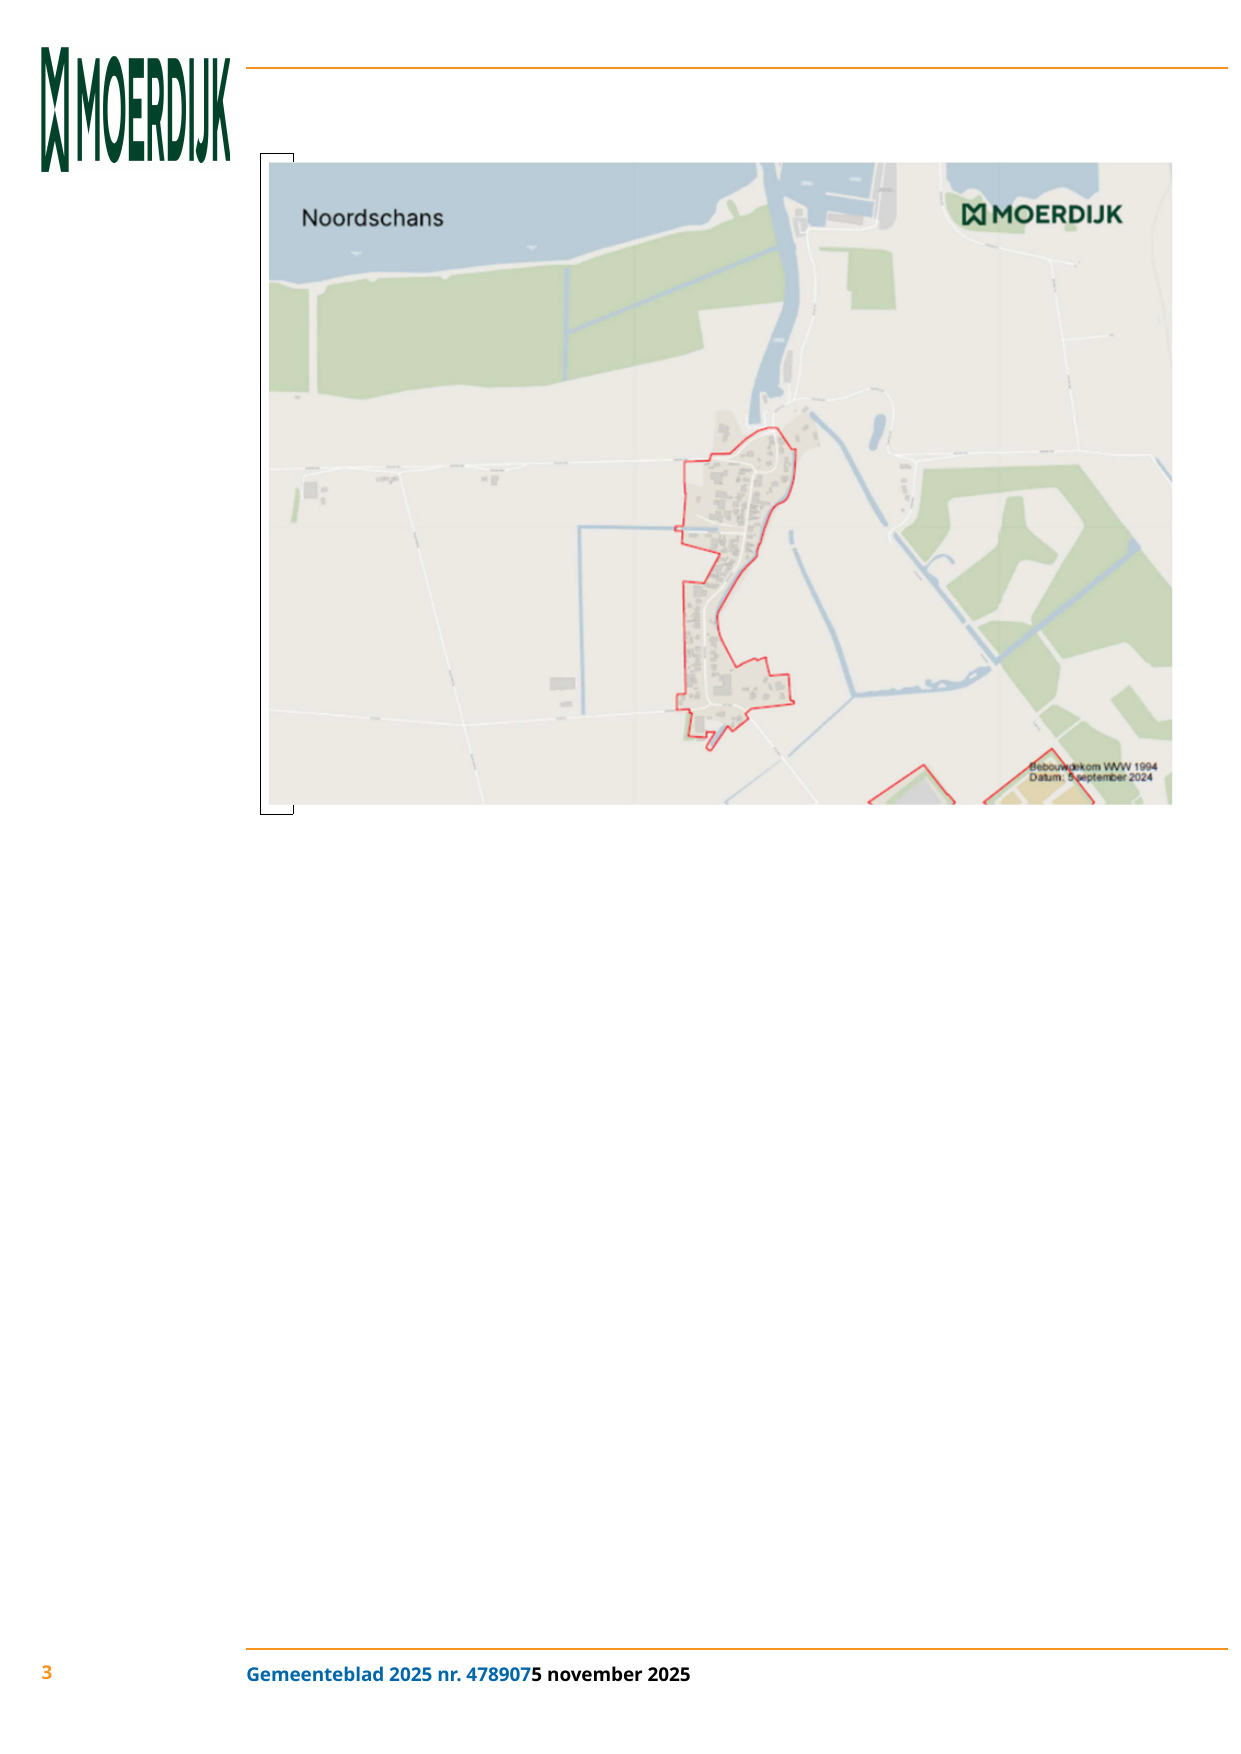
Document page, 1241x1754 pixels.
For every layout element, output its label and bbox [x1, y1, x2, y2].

picture [41, 47, 231, 172]
picture [268, 162, 1173, 805]
